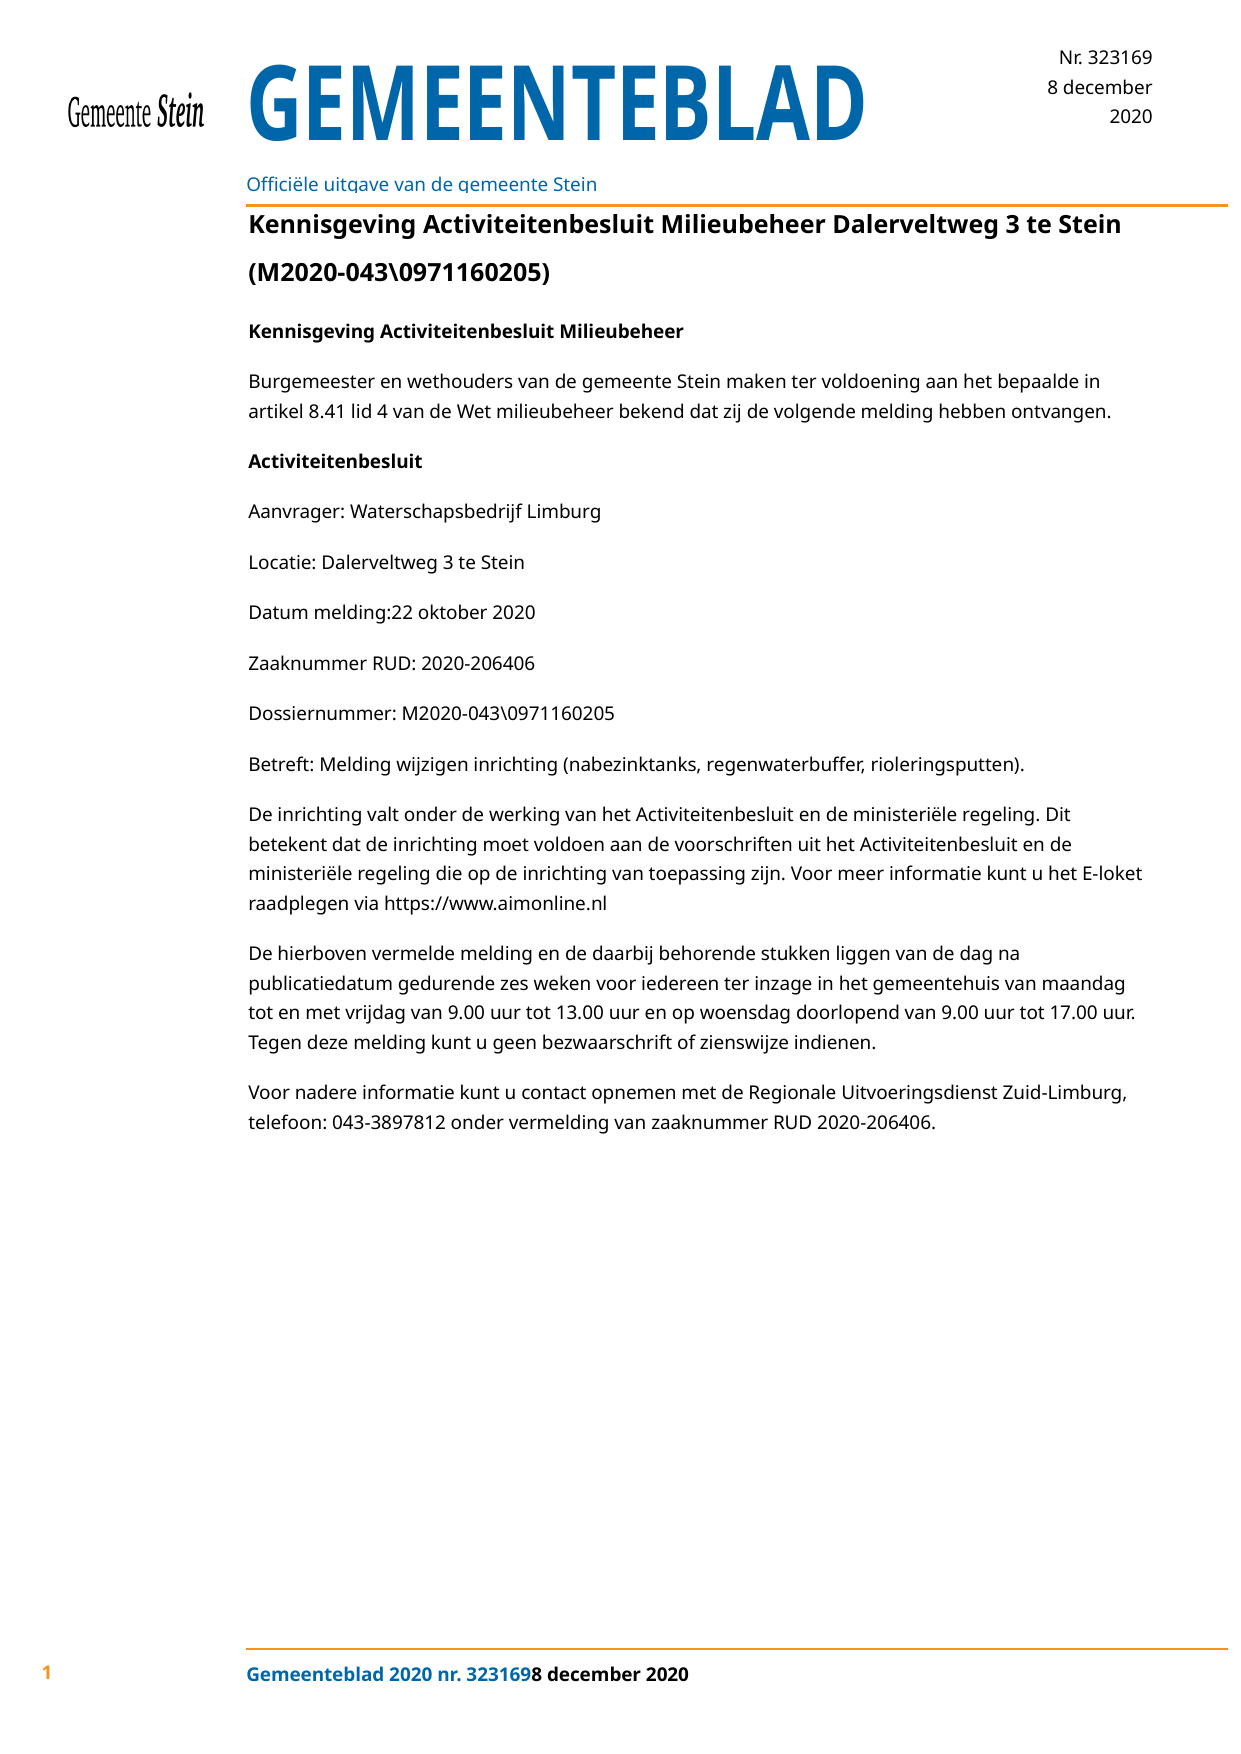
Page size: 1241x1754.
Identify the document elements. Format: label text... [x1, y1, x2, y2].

text Datum melding:22 oktober 2020 [248, 599, 1152, 625]
text Dossiernummer: M2020-043\0971160205 [248, 700, 1152, 726]
picture [41, 47, 231, 172]
text De hierboven vermelde melding en de daarbij behorende stukken liggen van de dag na publicatiedatum gedurende zes weken voor iedereen ter inzage in het gemeentehuis van maandag tot en met vrijdag van 9.00 uur tot 13.00 uur en op woensdag doorlopend van 9.00 uur tot 17.00 uur. Tegen deze melding kunt u geen bezwaarschrift of zienswijze indienen. [248, 940, 1152, 1055]
text Activiteitenbesluit [248, 448, 1152, 474]
text Burgemeester en wethouders van de gemeente Stein maken ter voldoening aan het bepaalde in artikel 8.41 lid 4 van de Wet milieubeheer bekend dat zij de volgende melding hebben ontvangen. [248, 368, 1152, 424]
text Voor nadere informatie kunt u contact opnemen met de Regionale Uitvoeringsdienst Zuid-Limburg, telefoon: 043-3897812 onder vermelding van zaaknummer RUD 2020-206406. [248, 1079, 1152, 1135]
text Kennisgeving Activiteitenbesluit Milieubeheer [248, 318, 1152, 344]
text Betreft: Melding wijzigen inrichting (nabezinktanks, regenwaterbuffer, rioleringsputten). [248, 751, 1152, 777]
text Locatie: Dalerveltweg 3 te Stein [248, 549, 1152, 575]
text De inrichting valt onder de werking van het Activiteitenbesluit en de ministeriële regeling. Dit betekent dat de inrichting moet voldoen aan de voorschriften uit het Activiteitenbesluit en de ministeriële regeling die op de inrichting van toepassing zijn. Voor meer informatie kunt u het E-loket raadplegen via https://www.aimonline.nl [248, 801, 1152, 916]
text Kennisgeving Activiteitenbesluit Milieubeheer Dalerveltweg 3 te Stein (M2020-043\0971160205) [248, 207, 1152, 288]
text Aanvrager: Waterschapsbedrijf Limburg [248, 499, 1152, 524]
text Zaaknummer RUD: 2020-206406 [248, 650, 1152, 676]
